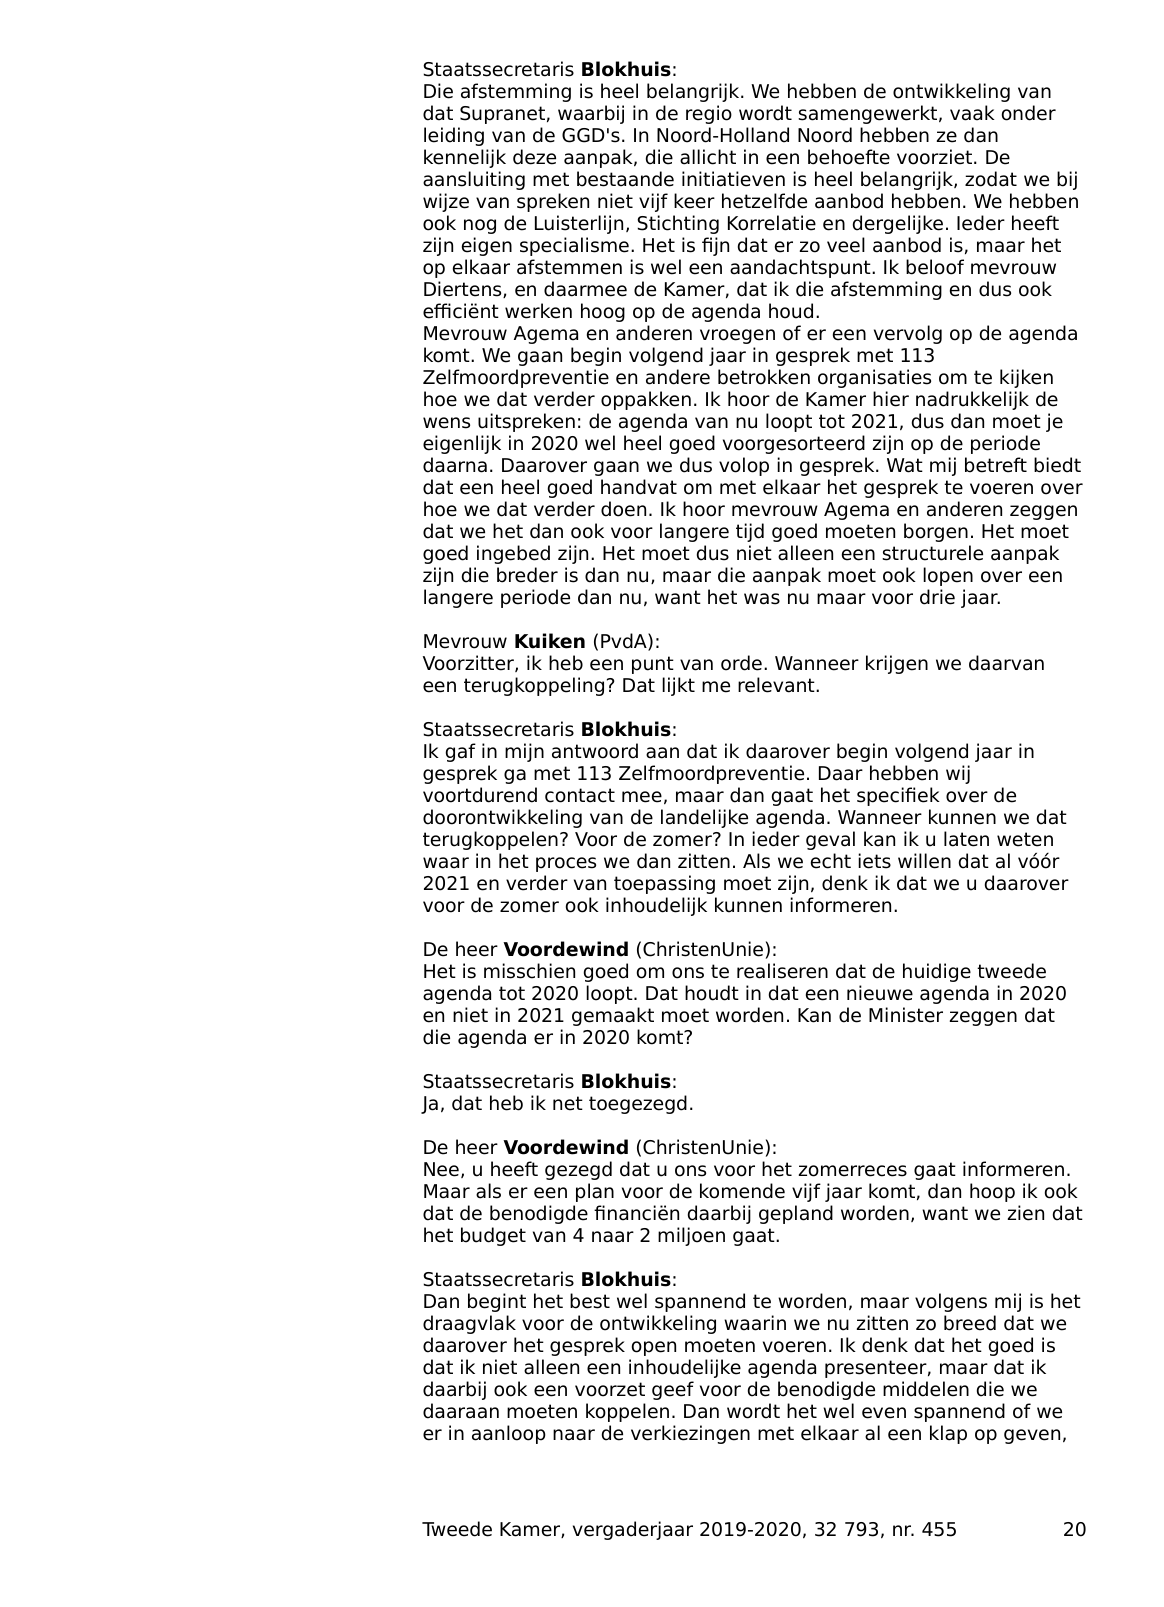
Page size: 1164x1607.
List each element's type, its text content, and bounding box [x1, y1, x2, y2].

text Mevrouw Agema en anderen vroegen of er een vervolg op de agenda komt. We gaan begin volgend jaar in gesprek met 113 Zelfmoordpreventie en andere betrokken organisaties om te kijken hoe we dat verder oppakken. Ik hoor de Kamer hier nadrukkelijk de wens uitspreken: de agenda van nu loopt tot 2021, dus dan moet je eigenlijk in 2020 wel heel goed voorgesorteerd zijn op de periode daarna. Daarover gaan we dus volop in gesprek. Wat mij betreft biedt dat een heel goed handvat om met elkaar het gesprek te voeren over hoe we dat verder doen. Ik hoor mevrouw Agema en anderen zeggen dat we het dan ook voor langere tijd goed moeten borgen. Het moet goed ingebed zijn. Het moet dus niet alleen een structurele aanpak zijn die breder is dan nu, maar die aanpak moet ook lopen over een langere periode dan nu, want het was nu maar voor drie jaar. [422, 323, 1087, 608]
text Voorzitter, ik heb een punt van orde. Wanneer krijgen we daarvan een terugkoppeling? Dat lijkt me relevant. [422, 653, 1087, 697]
text Die afstemming is heel belangrijk. We hebben de ontwikkeling van dat Supranet, waarbij in de regio wordt samengewerkt, vaak onder leiding van de GGD's. In Noord-Holland Noord hebben ze dan kennelijk deze aanpak, die allicht in een behoefte voorziet. De aansluiting met bestaande initiatieven is heel belangrijk, zodat we bij wijze van spreken niet vijf keer hetzelfde aanbod hebben. We hebben ook nog de Luisterlijn, Stichting Korrelatie en dergelijke. Ieder heeft zijn eigen specialisme. Het is fijn dat er zo veel aanbod is, maar het op elkaar afstemmen is wel een aandachtspunt. Ik beloof mevrouw Diertens, en daarmee de Kamer, dat ik die afstemming en dus ook efficiënt werken hoog op de agenda houd. [422, 81, 1087, 323]
text Staatssecretaris Blokhuis: [422, 719, 1087, 741]
text Staatssecretaris Blokhuis: [422, 1071, 1087, 1093]
text Staatssecretaris Blokhuis: [422, 1269, 1087, 1291]
text Mevrouw Kuiken (PvdA): [422, 631, 1087, 653]
text Ja, dat heb ik net toegezegd. [422, 1093, 1087, 1115]
text Het is misschien goed om ons te realiseren dat de huidige tweede agenda tot 2020 loopt. Dat houdt in dat een nieuwe agenda in 2020 en niet in 2021 gemaakt moet worden. Kan de Minister zeggen dat die agenda er in 2020 komt? [422, 961, 1087, 1049]
text Staatssecretaris Blokhuis: [422, 59, 1087, 81]
text Dan begint het best wel spannend te worden, maar volgens mij is het draagvlak voor de ontwikkeling waarin we nu zitten zo breed dat we daarover het gesprek open moeten voeren. Ik denk dat het goed is dat ik niet alleen een inhoudelijke agenda presenteer, maar dat ik daarbij ook een voorzet geef voor de benodigde middelen die we daaraan moeten koppelen. Dan wordt het wel even spannend of we er in aanloop naar de verkiezingen met elkaar al een klap op geven, [422, 1291, 1087, 1445]
text Nee, u heeft gezegd dat u ons voor het zomerreces gaat informeren. Maar als er een plan voor de komende vijf jaar komt, dan hoop ik ook dat de benodigde financiën daarbij gepland worden, want we zien dat het budget van 4 naar 2 miljoen gaat. [422, 1159, 1087, 1247]
text Ik gaf in mijn antwoord aan dat ik daarover begin volgend jaar in gesprek ga met 113 Zelfmoordpreventie. Daar hebben wij voortdurend contact mee, maar dan gaat het specifiek over de doorontwikkeling van de landelijke agenda. Wanneer kunnen we dat terugkoppelen? Voor de zomer? In ieder geval kan ik u laten weten waar in het proces we dan zitten. Als we echt iets willen dat al vóór 2021 en verder van toepassing moet zijn, denk ik dat we u daarover voor de zomer ook inhoudelijk kunnen informeren. [422, 741, 1087, 917]
text De heer Voordewind (ChristenUnie): [422, 939, 1087, 961]
text De heer Voordewind (ChristenUnie): [422, 1137, 1087, 1159]
